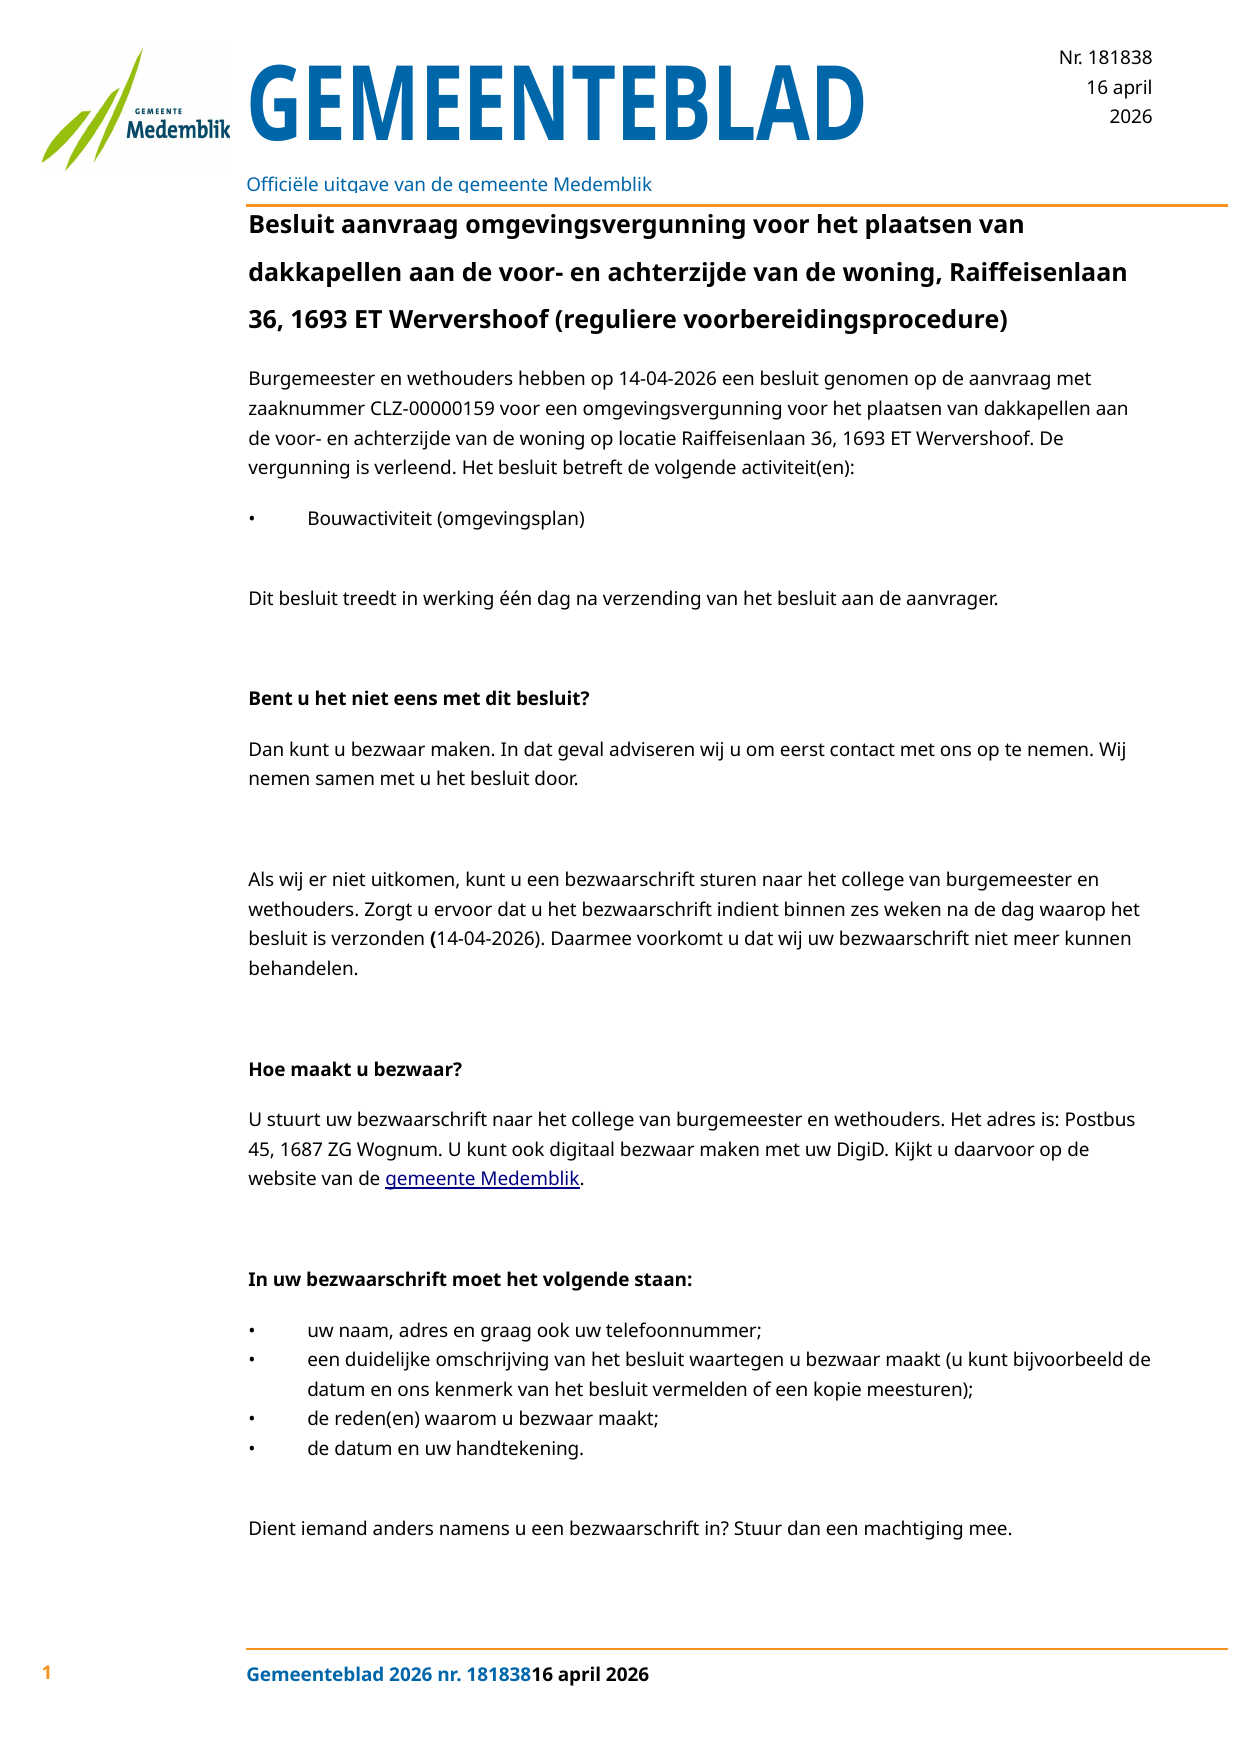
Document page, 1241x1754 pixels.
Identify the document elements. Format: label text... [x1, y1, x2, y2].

list de datum en uw handtekening. [248, 1435, 1152, 1461]
text Als wij er niet uitkomen, kunt u een bezwaarschrift sturen naar het college van burgemeester en wethouders. Zorgt u ervoor dat u het bezwaarschrift indient binnen zes weken na de dag waarop het besluit is verzonden (14-04-2026). Daarmee voorkomt u dat wij uw bezwaarschrift niet meer kunnen behandelen. [248, 866, 1152, 981]
list Bouwactiviteit (omgevingsplan) [248, 505, 1152, 530]
text Hoe maakt u bezwaar? [248, 1056, 1152, 1082]
text Dit besluit treedt in werking één dag na verzending van het besluit aan de aanvrager. [248, 585, 1152, 610]
list een duidelijke omschrijving van het besluit waartegen u bezwaar maakt (u kunt bijvoorbeeld de datum en ons kenmerk van het besluit vermelden of een kopie meesturen); [248, 1346, 1152, 1402]
text In uw bezwaarschrift moet het volgende staan: [248, 1266, 1152, 1292]
text U stuurt uw bezwaarschrift naar het college van burgemeester en wethouders. Het adres is: Postbus 45, 1687 ZG Wognum. U kunt ook digitaal bezwaar maken met uw DigiD. Kijkt u daarvoor op de website van de gemeente Medemblik. [248, 1106, 1152, 1191]
picture [41, 47, 231, 172]
text Burgemeester en wethouders hebben op 14-04-2026 een besluit genomen op de aanvraag met zaaknummer CLZ-00000159 voor een omgevingsvergunning voor het plaatsen van dakkapellen aan de voor- en achterzijde van de woning op locatie Raiffeisenlaan 36, 1693 ET Wervershoof. De vergunning is verleend. Het besluit betreft de volgende activiteit(en): [248, 366, 1152, 480]
text Besluit aanvraag omgevingsvergunning voor het plaatsen van dakkapellen aan de voor- en achterzijde van de woning, Raiffeisenlaan 36, 1693 ET Wervershoof (reguliere voorbereidingsprocedure) [248, 207, 1152, 336]
text Bent u het niet eens met dit besluit? [248, 686, 1152, 711]
list de reden(en) waarom u bezwaar maakt; [248, 1406, 1152, 1431]
text Dan kunt u bezwaar maken. In dat geval adviseren wij u om eerst contact met ons op te nemen. Wij nemen samen met u het besluit door. [248, 736, 1152, 791]
list uw naam, adres en graag ook uw telefoonnummer; [248, 1317, 1152, 1342]
text Dient iemand anders namens u een bezwaarschrift in? Stuur dan een machtiging mee. [248, 1515, 1152, 1541]
